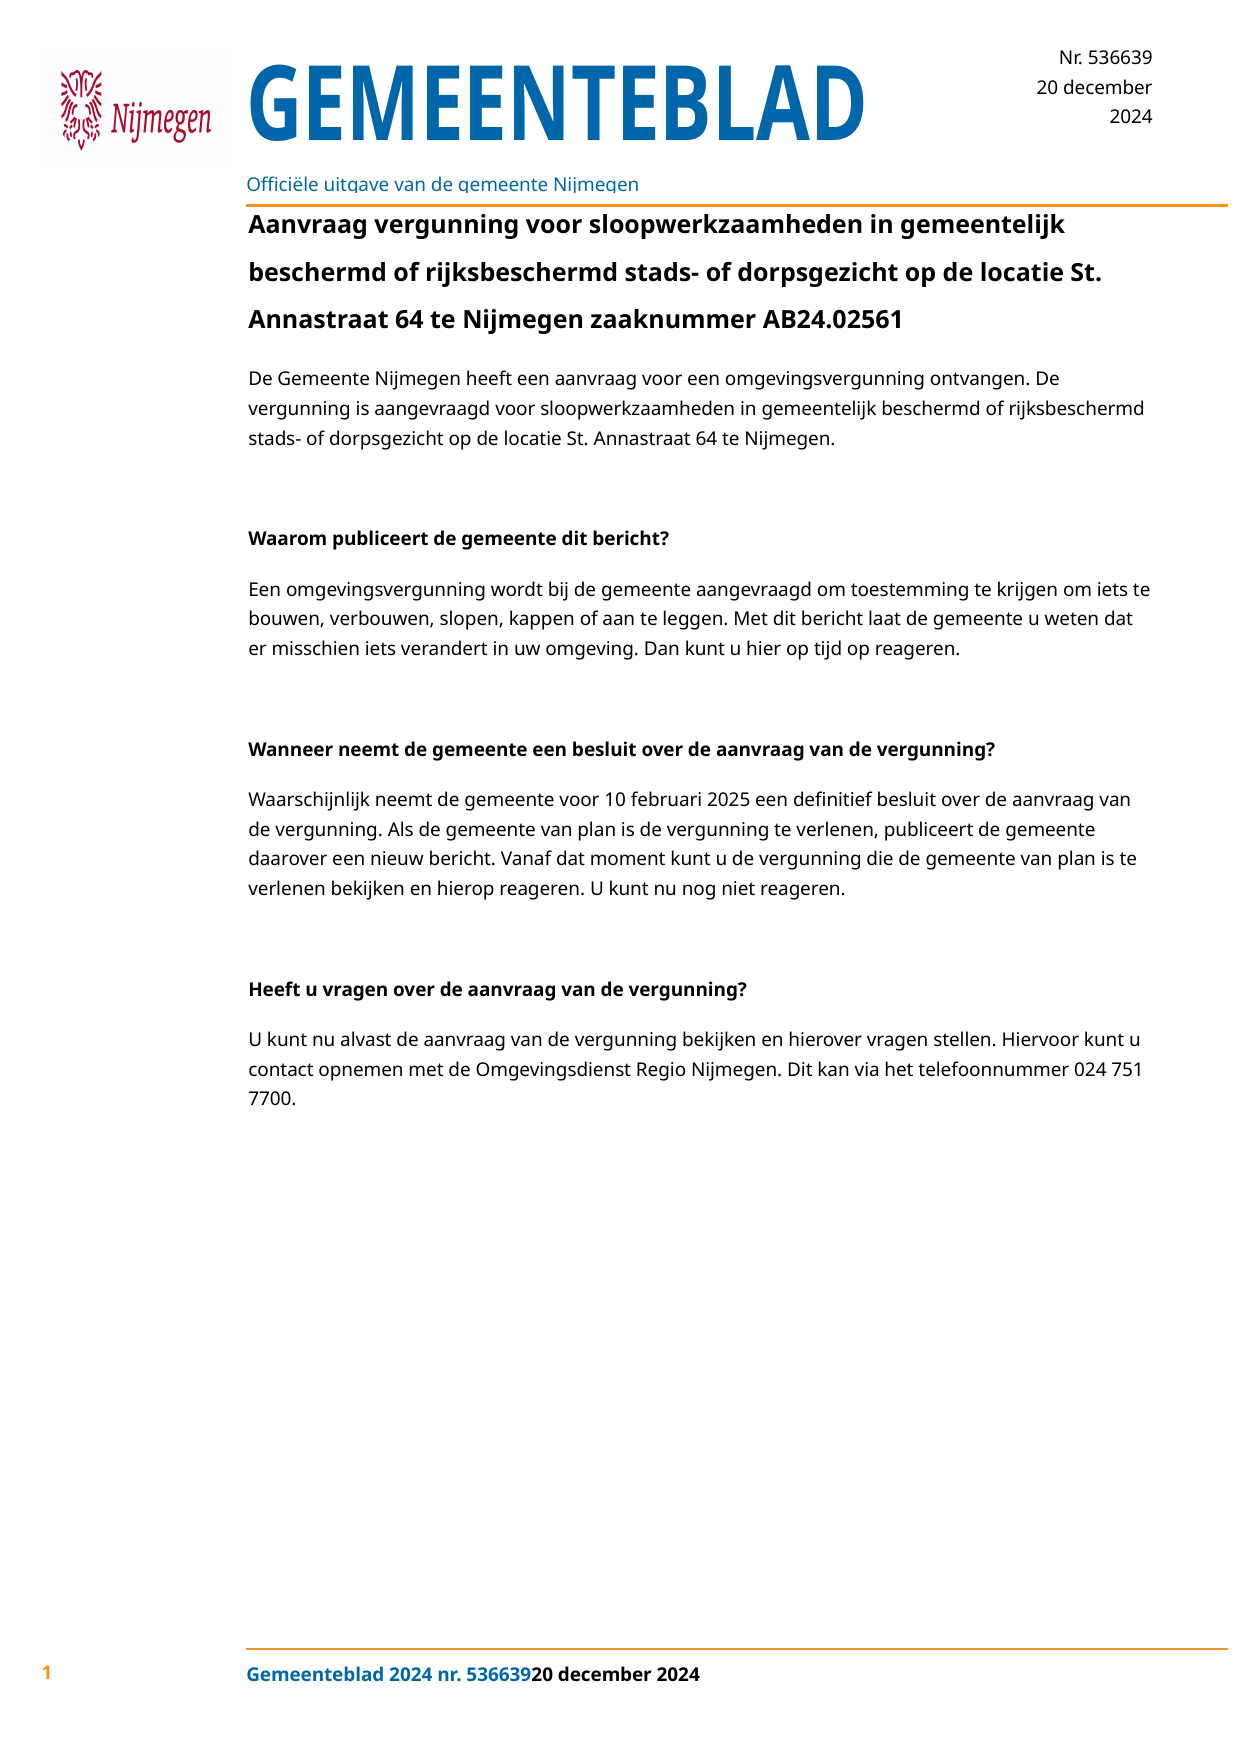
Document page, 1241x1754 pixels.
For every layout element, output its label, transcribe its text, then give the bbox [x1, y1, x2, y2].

text De Gemeente Nijmegen heeft een aanvraag voor een omgevingsvergunning ontvangen. De vergunning is aangevraagd voor sloopwerkzaamheden in gemeentelijk beschermd of rijksbeschermd stads- of dorpsgezicht op de locatie St. Annastraat 64 te Nijmegen. [248, 366, 1152, 450]
text U kunt nu alvast de aanvraag van de vergunning bekijken en hierover vragen stellen. Hiervoor kunt u contact opnemen met de Omgevingsdienst Regio Nijmegen. Dit kan via het telefoonnummer 024 751 7700. [248, 1026, 1152, 1111]
text Wanneer neemt de gemeente een besluit over de aanvraag van de vergunning? [248, 736, 1152, 762]
text Waarom publiceert de gemeente dit bericht? [248, 526, 1152, 551]
picture [41, 47, 231, 172]
text Waarschijnlijk neemt de gemeente voor 10 februari 2025 een definitief besluit over de aanvraag van de vergunning. Als de gemeente van plan is de vergunning te verlenen, publiceert de gemeente daarover een nieuw bericht. Vanaf dat moment kunt u de vergunning die de gemeente van plan is te verlenen bekijken en hierop reageren. U kunt nu nog niet reageren. [248, 786, 1152, 901]
text Heeft u vragen over de aanvraag van de vergunning? [248, 976, 1152, 1002]
text Een omgevingsvergunning wordt bij de gemeente aangevraagd om toestemming te krijgen om iets te bouwen, verbouwen, slopen, kappen of aan te leggen. Met dit bericht laat de gemeente u weten dat er misschien iets verandert in uw omgeving. Dan kunt u hier op tijd op reageren. [248, 576, 1152, 661]
text Aanvraag vergunning voor sloopwerkzaamheden in gemeentelijk beschermd of rijksbeschermd stads- of dorpsgezicht op de locatie St. Annastraat 64 te Nijmegen zaaknummer AB24.02561 [248, 207, 1152, 336]
